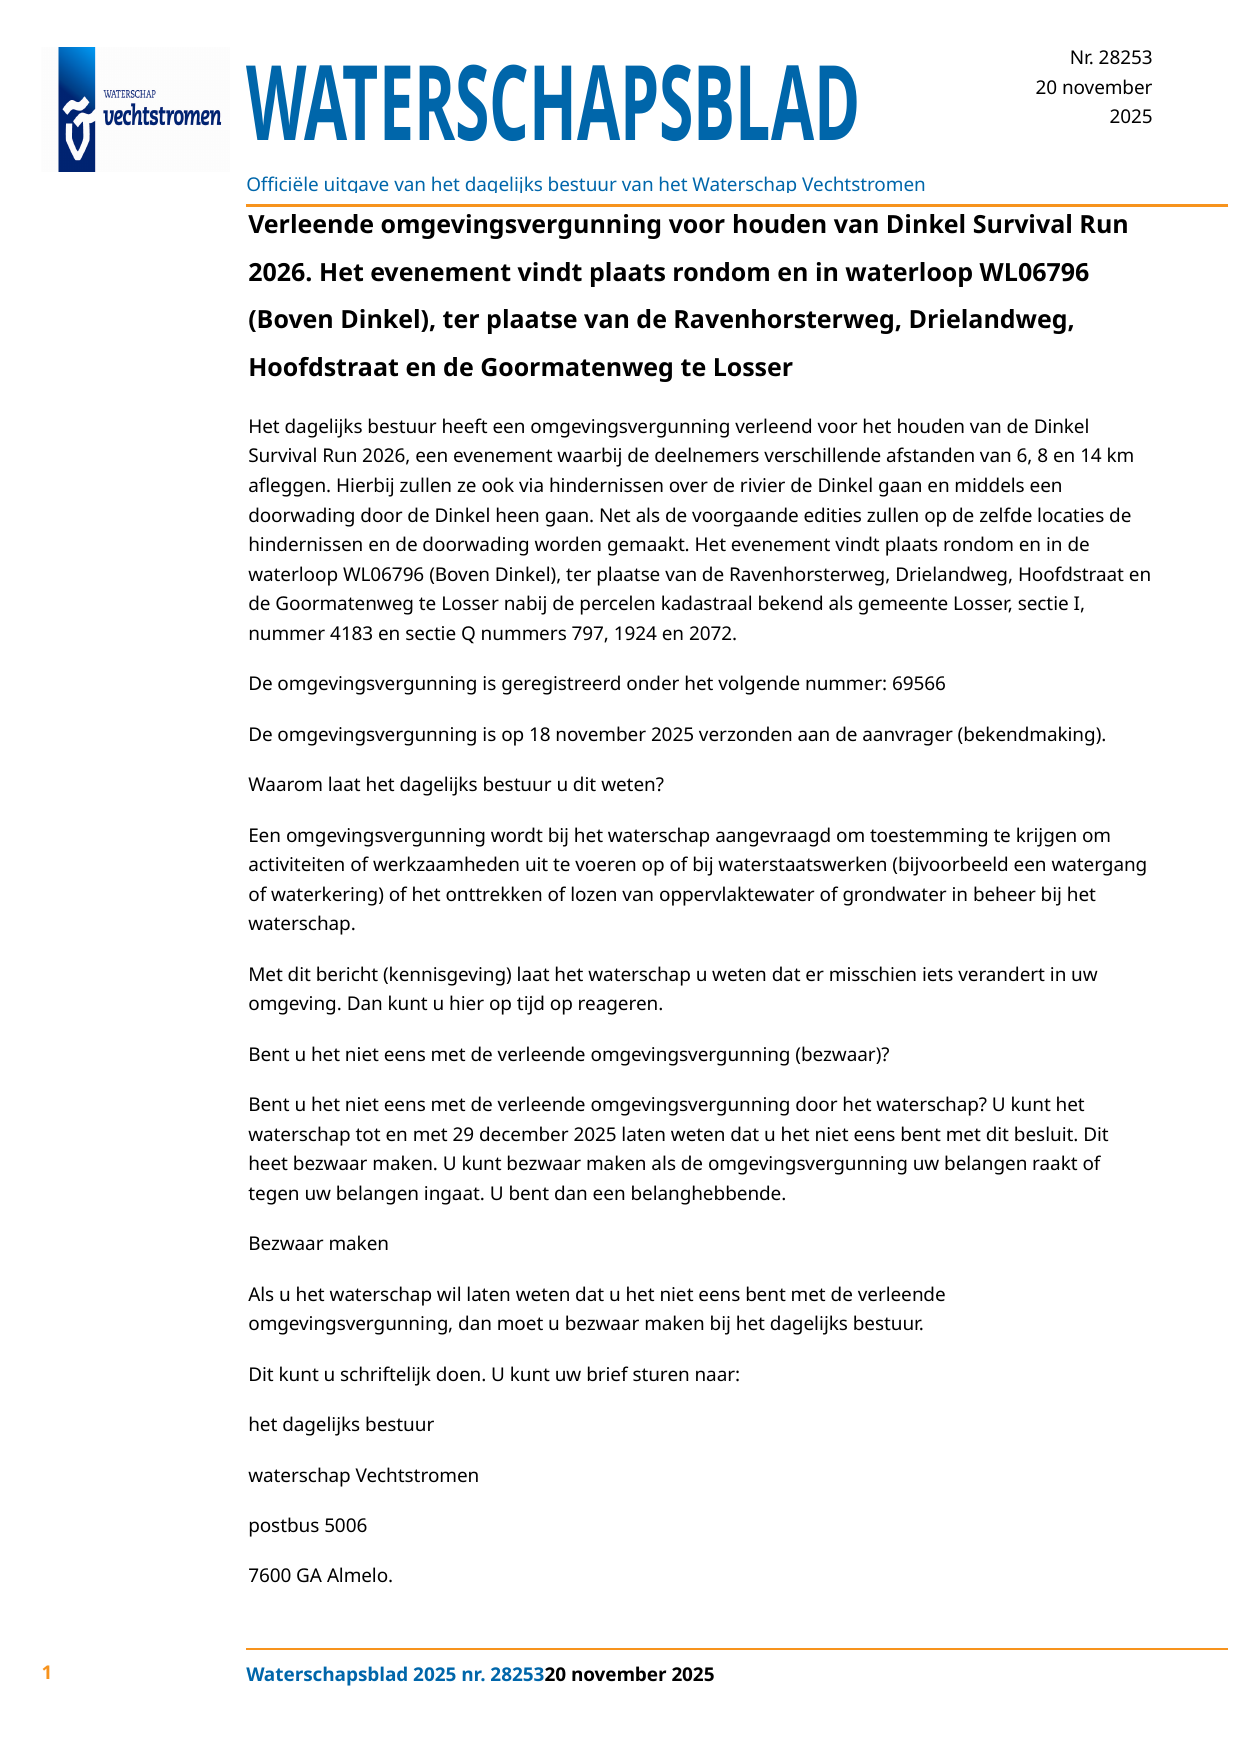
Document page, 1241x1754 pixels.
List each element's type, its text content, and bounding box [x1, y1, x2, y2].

text Het dagelijks bestuur heeft een omgevingsvergunning verleend voor het houden van de Dinkel Survival Run 2026, een evenement waarbij de deelnemers verschillende afstanden van 6, 8 en 14 km afleggen. Hierbij zullen ze ook via hindernissen over de rivier de Dinkel gaan en middels een doorwading door de Dinkel heen gaan. Net als de voorgaande edities zullen op de zelfde locaties de hindernissen en de doorwading worden gemaakt. Het evenement vindt plaats rondom en in de waterloop WL06796 (Boven Dinkel), ter plaatse van de Ravenhorsterweg, Drielandweg, Hoofdstraat en de Goormatenweg te Losser nabij de percelen kadastraal bekend als gemeente Losser, sectie I, nummer 4183 en sectie Q nummers 797, 1924 en 2072. [248, 413, 1152, 646]
text De omgevingsvergunning is op 18 november 2025 verzonden aan de aanvrager (bekendmaking). [248, 721, 1152, 747]
text Waarom laat het dagelijks bestuur u dit weten? [248, 771, 1152, 797]
text 7600 GA Almelo. [248, 1563, 1152, 1588]
text postbus 5006 [248, 1512, 1152, 1538]
text waterschap Vechtstromen [248, 1462, 1152, 1488]
text het dagelijks bestuur [248, 1411, 1152, 1437]
text Verleende omgevingsvergunning voor houden van Dinkel Survival Run 2026. Het evenement vindt plaats rondom en in waterloop WL06796 (Boven Dinkel), ter plaatse van de Ravenhorsterweg, Drielandweg, Hoofdstraat en de Goormatenweg te Losser [248, 207, 1152, 384]
text Met dit bericht (kennisgeving) laat het waterschap u weten dat er misschien iets verandert in uw omgeving. Dan kunt u hier op tijd op reageren. [248, 961, 1152, 1016]
text Dit kunt u schriftelijk doen. U kunt uw brief sturen naar: [248, 1361, 1152, 1387]
text Bezwaar maken [248, 1231, 1152, 1256]
text Bent u het niet eens met de verleende omgevingsvergunning (bezwaar)? [248, 1041, 1152, 1067]
text Een omgevingsvergunning wordt bij het waterschap aangevraagd om toestemming te krijgen om activiteiten of werkzaamheden uit te voeren op of bij waterstaatswerken (bijvoorbeeld een watergang of waterkering) of het onttrekken of lozen van oppervlaktewater of grondwater in beheer bij het waterschap. [248, 822, 1152, 936]
text Bent u het niet eens met de verleende omgevingsvergunning door het waterschap? U kunt het waterschap tot en met 29 december 2025 laten weten dat u het niet eens bent met dit besluit. Dit heet bezwaar maken. U kunt bezwaar maken als de omgevingsvergunning uw belangen raakt of tegen uw belangen ingaat. U bent dan een belanghebbende. [248, 1091, 1152, 1206]
text De omgevingsvergunning is geregistreerd onder het volgende nummer: 69566 [248, 671, 1152, 696]
text Als u het waterschap wil laten weten dat u het niet eens bent met de verleende omgevingsvergunning, dan moet u bezwaar maken bij het dagelijks bestuur. [248, 1281, 1152, 1336]
picture [41, 47, 231, 172]
